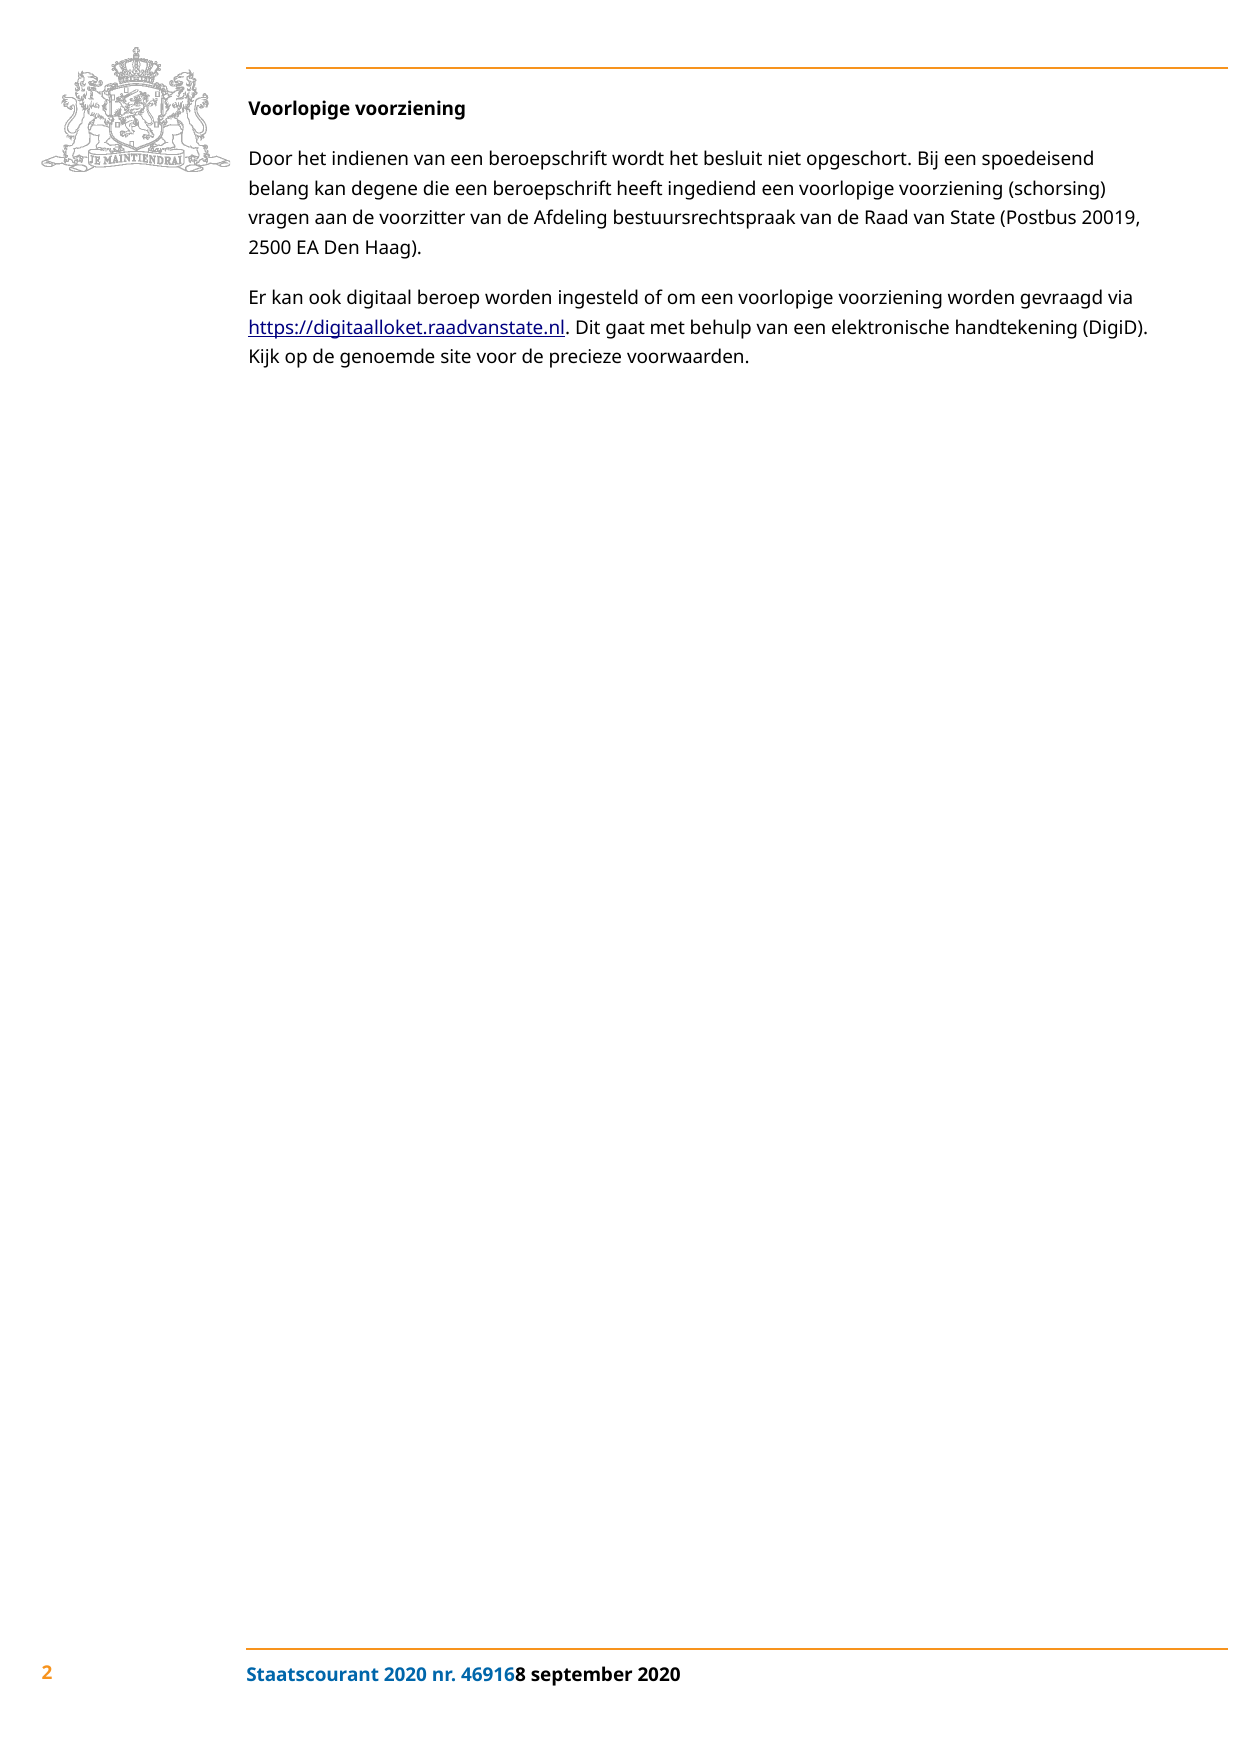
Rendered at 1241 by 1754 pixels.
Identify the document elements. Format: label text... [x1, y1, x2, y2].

text Door het indienen van een beroepschrift wordt het besluit niet opgeschort. Bij een spoedeisend belang kan degene die een beroepschrift heeft ingediend een voorlopige voorziening (schorsing) vragen aan de voorzitter van de Afdeling bestuursrechtspraak van de Raad van State (Postbus 20019, 2500 EA Den Haag). [248, 145, 1152, 260]
text Er kan ook digitaal beroep worden ingesteld of om een voorlopige voorziening worden gevraagd via https://digitaalloket.raadvanstate.nl. Dit gaat met behulp van een elektronische handtekening (DigiD). Kijk op de genoemde site voor de precieze voorwaarden. [248, 284, 1152, 369]
picture [41, 47, 231, 172]
text Voorlopige voorziening [248, 95, 1152, 121]
